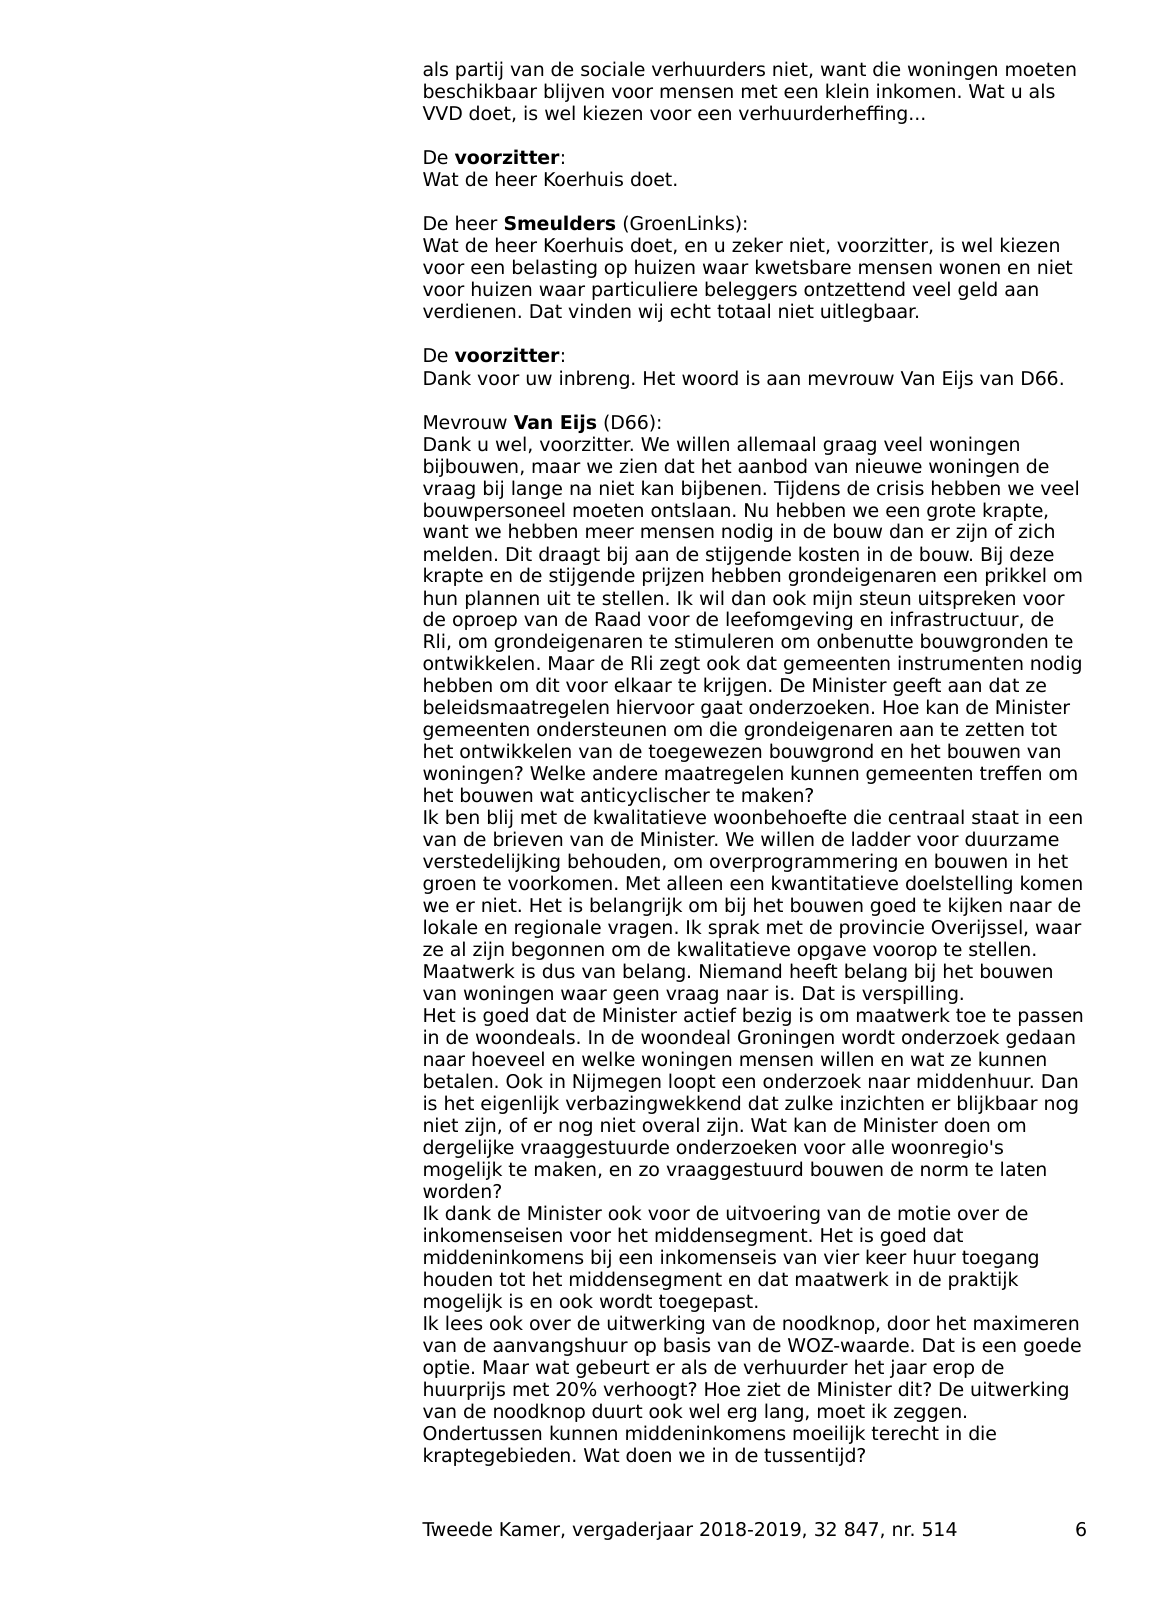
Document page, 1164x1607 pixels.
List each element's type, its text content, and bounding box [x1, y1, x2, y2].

text Dank u wel, voorzitter. We willen allemaal graag veel woningen bijbouwen, maar we zien dat het aanbod van nieuwe woningen de vraag bij lange na niet kan bijbenen. Tijdens de crisis hebben we veel bouwpersoneel moeten ontslaan. Nu hebben we een grote krapte, want we hebben meer mensen nodig in de bouw dan er zijn of zich melden. Dit draagt bij aan de stijgende kosten in de bouw. Bij deze krapte en de stijgende prijzen hebben grondeigenaren een prikkel om hun plannen uit te stellen. Ik wil dan ook mijn steun uitspreken voor de oproep van de Raad voor de leefomgeving en infrastructuur, de Rli, om grondeigenaren te stimuleren om onbenutte bouwgronden te ontwikkelen. Maar de Rli zegt ook dat gemeenten instrumenten nodig hebben om dit voor elkaar te krijgen. De Minister geeft aan dat ze beleidsmaatregelen hiervoor gaat onderzoeken. Hoe kan de Minister gemeenten ondersteunen om die grondeigenaren aan te zetten tot het ontwikkelen van de toegewezen bouwgrond en het bouwen van woningen? Welke andere maatregelen kunnen gemeenten treffen om het bouwen wat anticyclischer te maken? [422, 433, 1087, 807]
text Wat de heer Koerhuis doet. [422, 169, 1087, 191]
text De voorzitter: [422, 147, 1087, 169]
text Ik lees ook over de uitwerking van de noodknop, door het maximeren van de aanvangshuur op basis van de WOZ-waarde. Dat is een goede optie. Maar wat gebeurt er als de verhuurder het jaar erop de huurprijs met 20% verhoogt? Hoe ziet de Minister dit? De uitwerking van de noodknop duurt ook wel erg lang, moet ik zeggen. Ondertussen kunnen middeninkomens moeilijk terecht in die kraptegebieden. Wat doen we in de tussentijd? [422, 1313, 1087, 1467]
text Mevrouw Van Eijs (D66): [422, 412, 1087, 433]
text De voorzitter: [422, 345, 1087, 367]
text als partij van de sociale verhuurders niet, want die woningen moeten beschikbaar blijven voor mensen met een klein inkomen. Wat u als VVD doet, is wel kiezen voor een verhuurderheffing... [422, 59, 1087, 125]
text Het is goed dat de Minister actief bezig is om maatwerk toe te passen in de woondeals. In de woondeal Groningen wordt onderzoek gedaan naar hoeveel en welke woningen mensen willen en wat ze kunnen betalen. Ook in Nijmegen loopt een onderzoek naar middenhuur. Dan is het eigenlijk verbazingwekkend dat zulke inzichten er blijkbaar nog niet zijn, of er nog niet overal zijn. Wat kan de Minister doen om dergelijke vraaggestuurde onderzoeken voor alle woonregio's mogelijk te maken, en zo vraaggestuurd bouwen de norm te laten worden? [422, 1005, 1087, 1203]
text Ik ben blij met de kwalitatieve woonbehoefte die centraal staat in een van de brieven van de Minister. We willen de ladder voor duurzame verstedelijking behouden, om overprogrammering en bouwen in het groen te voorkomen. Met alleen een kwantitatieve doelstelling komen we er niet. Het is belangrijk om bij het bouwen goed te kijken naar de lokale en regionale vragen. Ik sprak met de provincie Overijssel, waar ze al zijn begonnen om de kwalitatieve opgave voorop te stellen. Maatwerk is dus van belang. Niemand heeft belang bij het bouwen van woningen waar geen vraag naar is. Dat is verspilling. [422, 807, 1087, 1005]
text Dank voor uw inbreng. Het woord is aan mevrouw Van Eijs van D66. [422, 367, 1087, 389]
text De heer Smeulders (GroenLinks): [422, 213, 1087, 235]
text Ik dank de Minister ook voor de uitvoering van de motie over de inkomenseisen voor het middensegment. Het is goed dat middeninkomens bij een inkomenseis van vier keer huur toegang houden tot het middensegment en dat maatwerk in de praktijk mogelijk is en ook wordt toegepast. [422, 1203, 1087, 1313]
text Wat de heer Koerhuis doet, en u zeker niet, voorzitter, is wel kiezen voor een belasting op huizen waar kwetsbare mensen wonen en niet voor huizen waar particuliere beleggers ontzettend veel geld aan verdienen. Dat vinden wij echt totaal niet uitlegbaar. [422, 235, 1087, 323]
